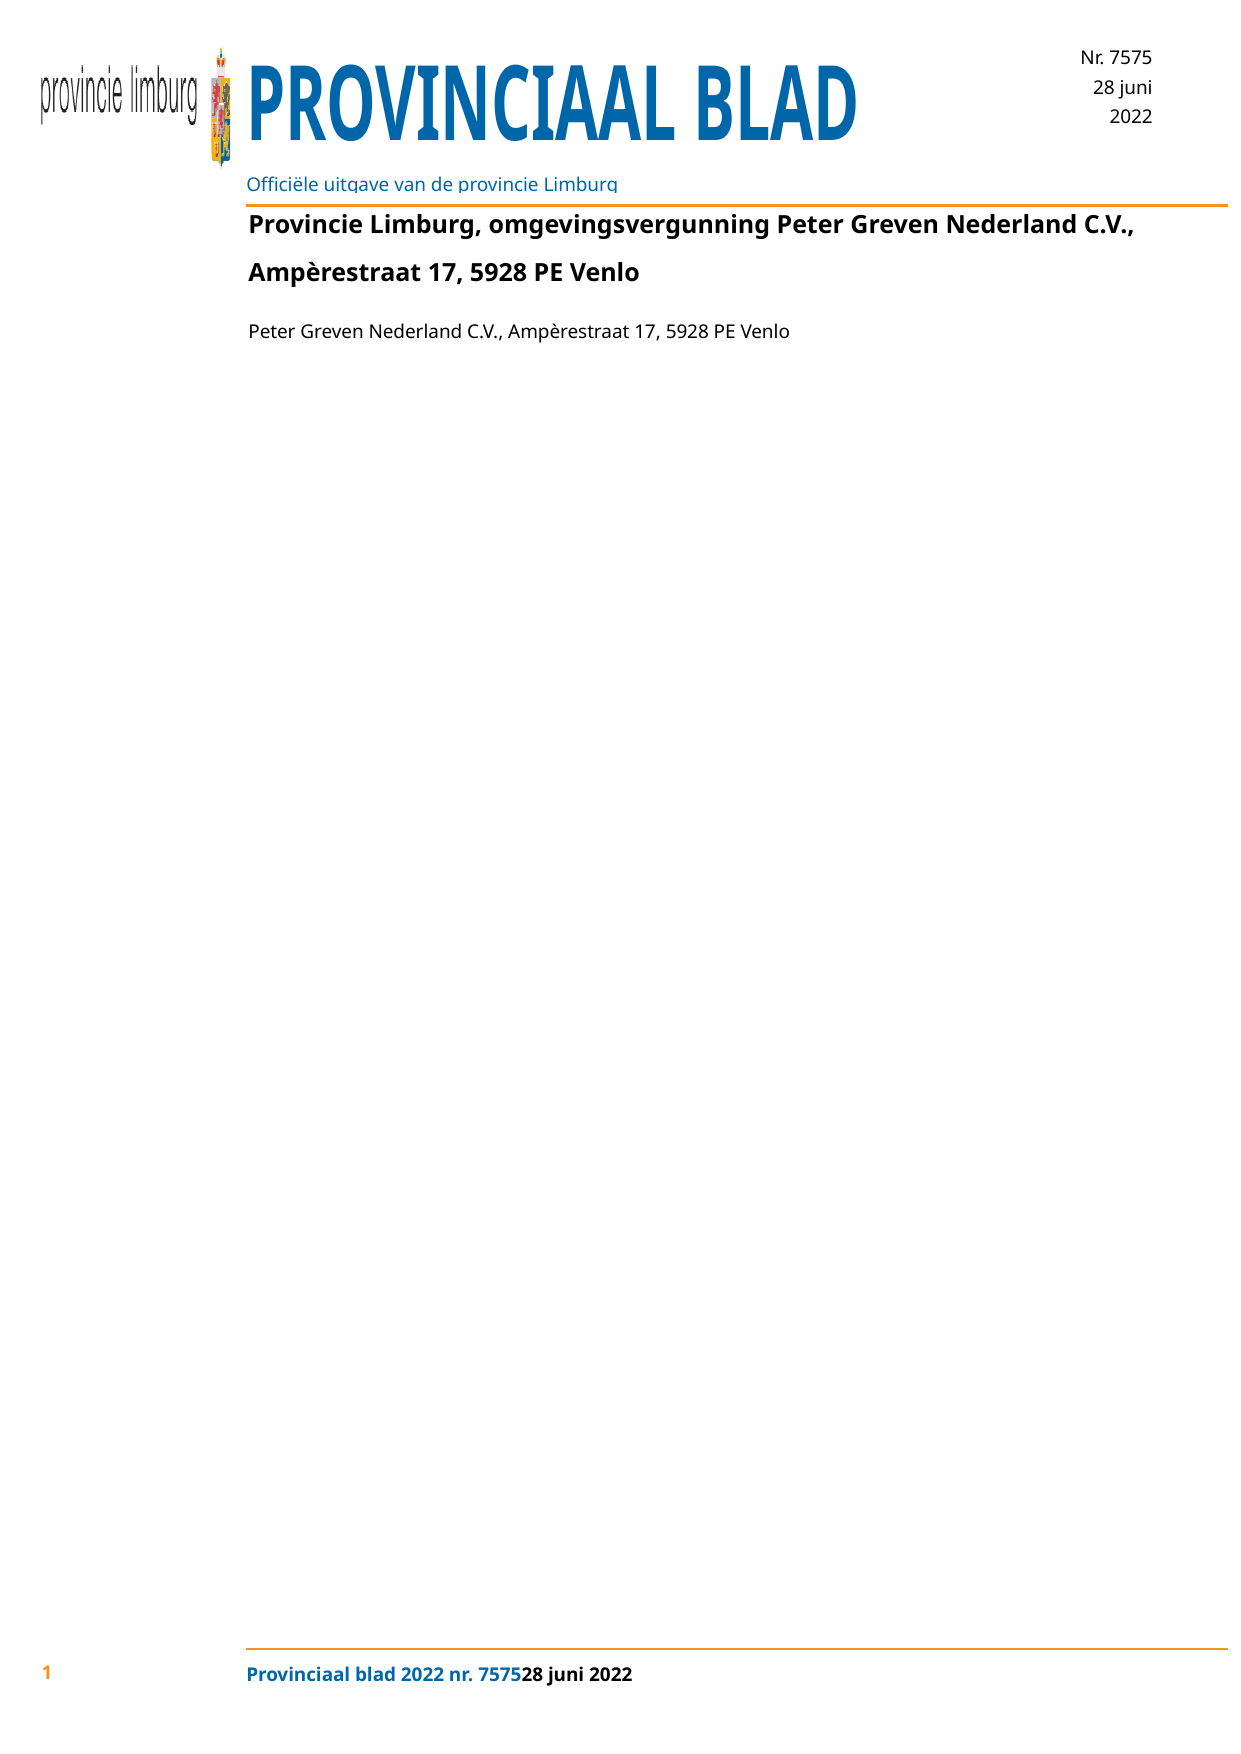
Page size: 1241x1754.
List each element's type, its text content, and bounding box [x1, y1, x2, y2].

text Peter Greven Nederland C.V., Ampèrestraat 17, 5928 PE Venlo [248, 318, 1152, 344]
text Provincie Limburg, omgevingsvergunning Peter Greven Nederland C.V., Ampèrestraat 17, 5928 PE Venlo [248, 207, 1152, 288]
picture [41, 47, 231, 172]
